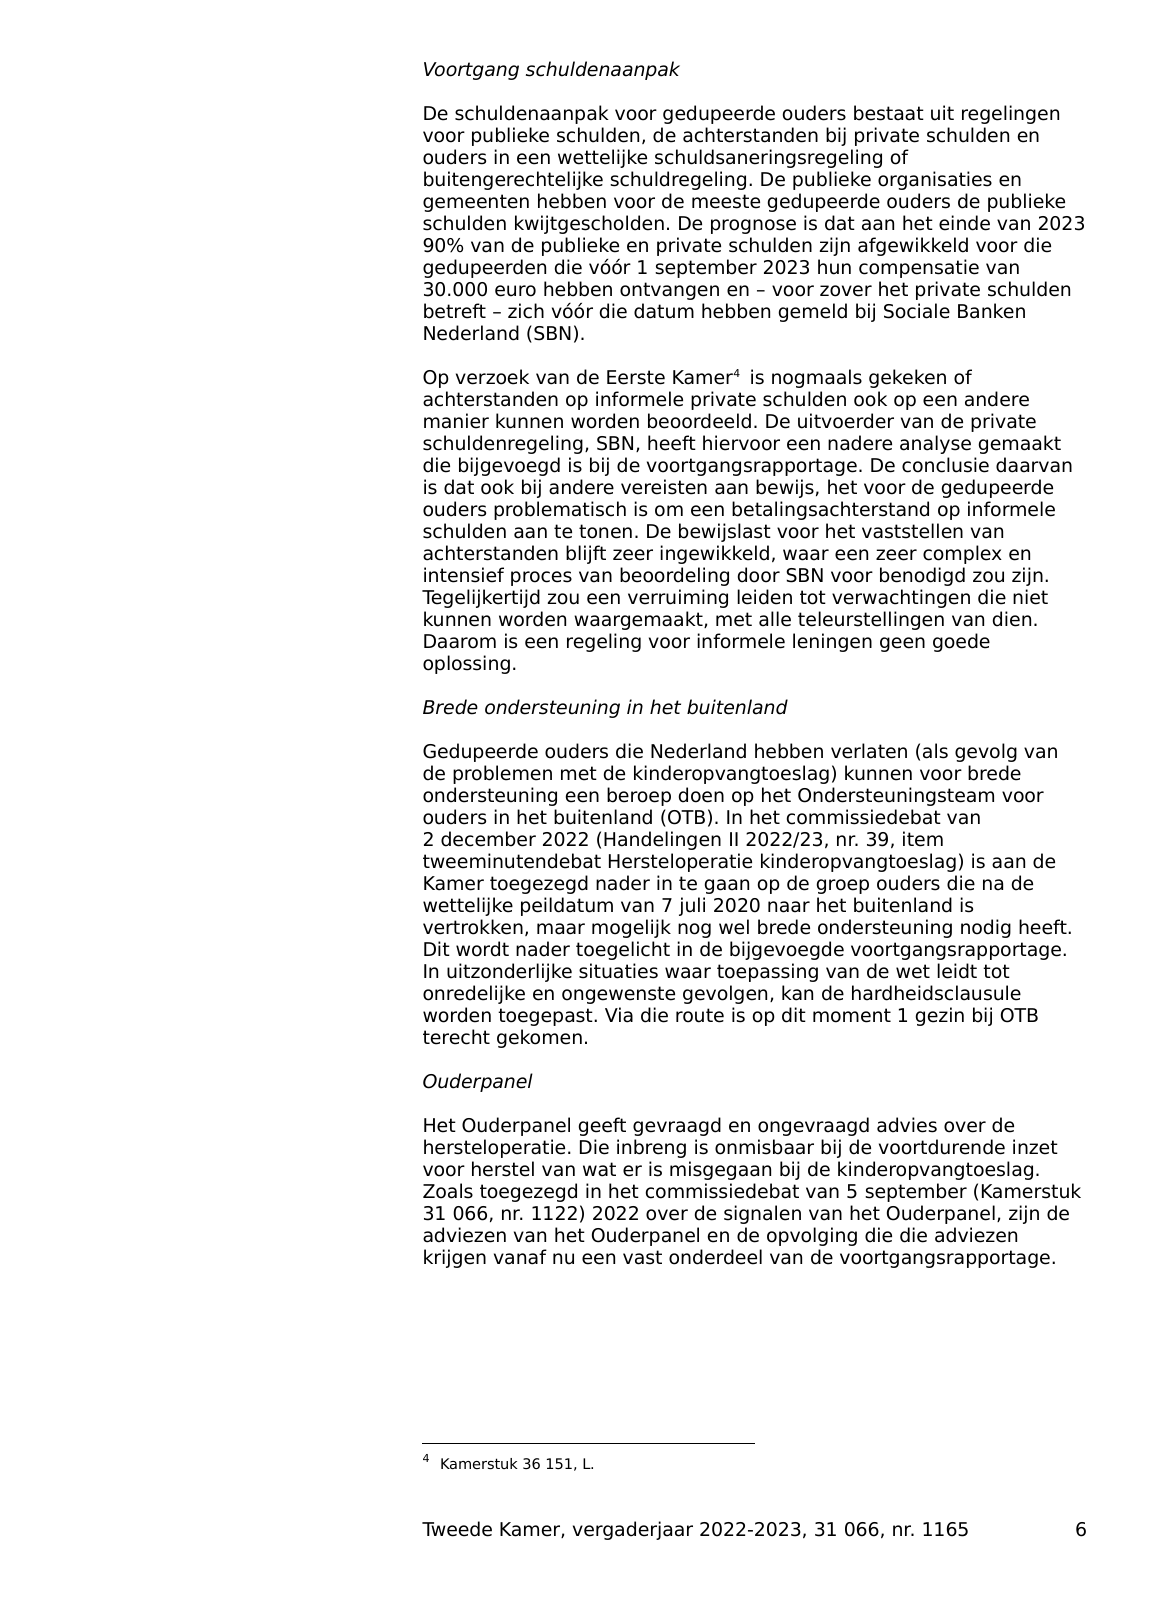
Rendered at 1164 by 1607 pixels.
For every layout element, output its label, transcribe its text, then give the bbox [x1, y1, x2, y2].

text Kamerstuk 36 151, L. [422, 1452, 1087, 1474]
subtitle Voortgang schuldenaanpak [422, 59, 1087, 81]
subtitle Brede ondersteuning in het buitenland [422, 697, 1087, 719]
subtitle Ouderpanel [422, 1071, 1087, 1093]
text Gedupeerde ouders die Nederland hebben verlaten (als gevolg van de problemen met de kinderopvangtoeslag) kunnen voor brede ondersteuning een beroep doen op het Ondersteuningsteam voor ouders in het buitenland (OTB). In het commissiedebat van 2 december 2022 (Handelingen II 2022/23, nr. 39, item tweeminutendebat Hersteloperatie kinderopvangtoeslag) is aan de Kamer toegezegd nader in te gaan op de groep ouders die na de wettelijke peildatum van 7 juli 2020 naar het buitenland is vertrokken, maar mogelijk nog wel brede ondersteuning nodig heeft. Dit wordt nader toegelicht in de bijgevoegde voortgangsrapportage. In uitzonderlijke situaties waar toepassing van de wet leidt tot onredelijke en ongewenste gevolgen, kan de hardheidsclausule worden toegepast. Via die route is op dit moment 1 gezin bij OTB terecht gekomen. [422, 741, 1087, 1049]
text De schuldenaanpak voor gedupeerde ouders bestaat uit regelingen voor publieke schulden, de achterstanden bij private schulden en ouders in een wettelijke schuldsaneringsregeling of buitengerechtelijke schuldregeling. De publieke organisaties en gemeenten hebben voor de meeste gedupeerde ouders de publieke schulden kwijtgescholden. De prognose is dat aan het einde van 2023 90% van de publieke en private schulden zijn afgewikkeld voor die gedupeerden die vóór 1 september 2023 hun compensatie van 30.000 euro hebben ontvangen en – voor zover het private schulden betreft – zich vóór die datum hebben gemeld bij Sociale Banken Nederland (SBN). [422, 103, 1087, 345]
text Op verzoek van de Eerste Kamer is nogmaals gekeken of achterstanden op informele private schulden ook op een andere manier kunnen worden beoordeeld. De uitvoerder van de private schuldenregeling, SBN, heeft hiervoor een nadere analyse gemaakt die bijgevoegd is bij de voortgangsrapportage. De conclusie daarvan is dat ook bij andere vereisten aan bewijs, het voor de gedupeerde ouders problematisch is om een betalingsachterstand op informele schulden aan te tonen. De bewijslast voor het vaststellen van achterstanden blijft zeer ingewikkeld, waar een zeer complex en intensief proces van beoordeling door SBN voor benodigd zou zijn. Tegelijkertijd zou een verruiming leiden tot verwachtingen die niet kunnen worden waargemaakt, met alle teleurstellingen van dien. Daarom is een regeling voor informele leningen geen goede oplossing. [422, 367, 1087, 675]
text Het Ouderpanel geeft gevraagd en ongevraagd advies over de hersteloperatie. Die inbreng is onmisbaar bij de voortdurende inzet voor herstel van wat er is misgegaan bij de kinderopvangtoeslag. Zoals toegezegd in het commissiedebat van 5 september (Kamerstuk 31 066, nr. 1122) 2022 over de signalen van het Ouderpanel, zijn de adviezen van het Ouderpanel en de opvolging die die adviezen krijgen vanaf nu een vast onderdeel van de voortgangsrapportage. [422, 1115, 1087, 1269]
